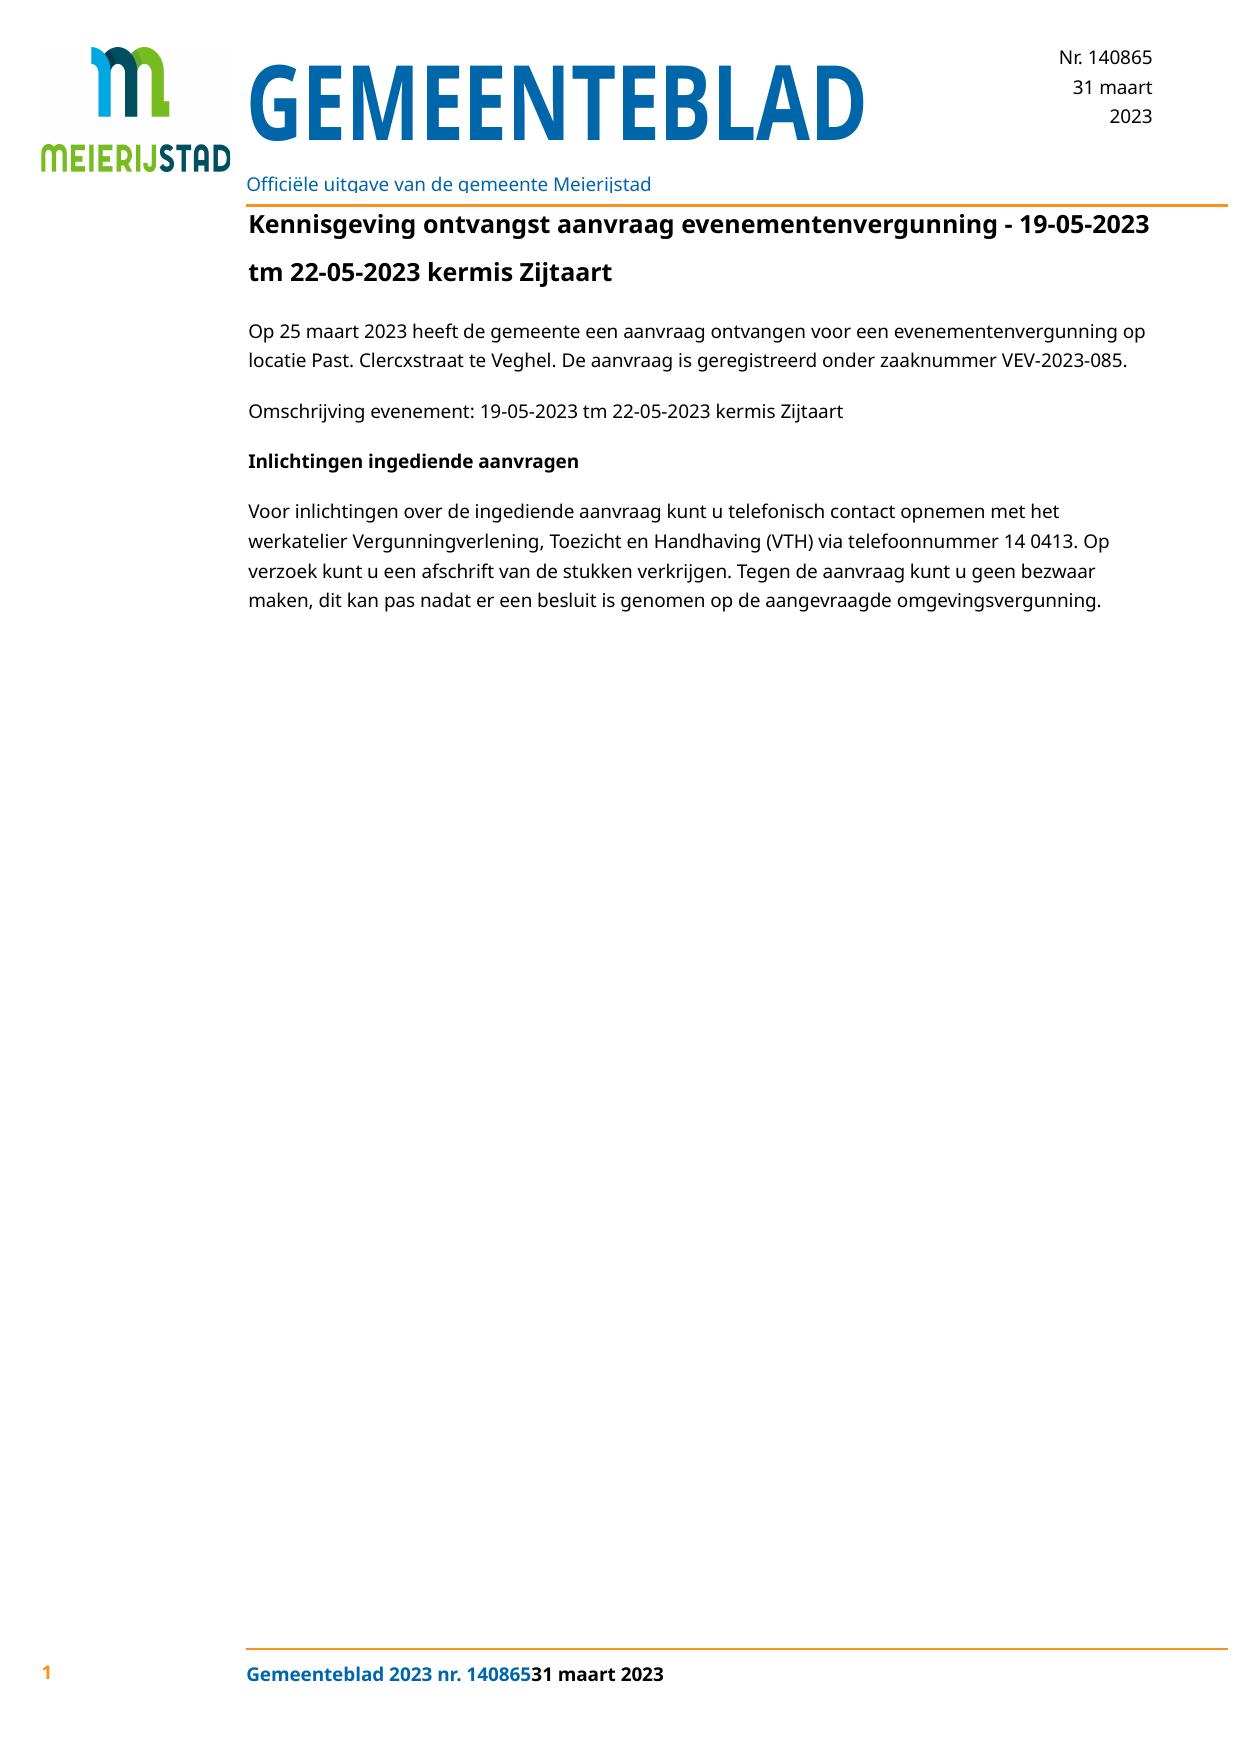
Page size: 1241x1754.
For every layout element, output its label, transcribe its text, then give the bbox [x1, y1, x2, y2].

text Voor inlichtingen over de ingediende aanvraag kunt u telefonisch contact opnemen met het werkatelier Vergunningverlening, Toezicht en Handhaving (VTH) via telefoonnummer 14 0413. Op verzoek kunt u een afschrift van de stukken verkrijgen. Tegen de aanvraag kunt u geen bezwaar maken, dit kan pas nadat er een besluit is genomen op de aangevraagde omgevingsvergunning. [248, 499, 1152, 613]
text Omschrijving evenement: 19-05-2023 tm 22-05-2023 kermis Zijtaart [248, 398, 1152, 424]
text Inlichtingen ingediende aanvragen [248, 448, 1152, 474]
text Kennisgeving ontvangst aanvraag evenementenvergunning - 19-05-2023 tm 22-05-2023 kermis Zijtaart [248, 207, 1152, 288]
picture [41, 47, 231, 172]
text Op 25 maart 2023 heeft de gemeente een aanvraag ontvangen voor een evenementenvergunning op locatie Past. Clercxstraat te Veghel. De aanvraag is geregistreerd onder zaaknummer VEV-2023-085. [248, 318, 1152, 373]
